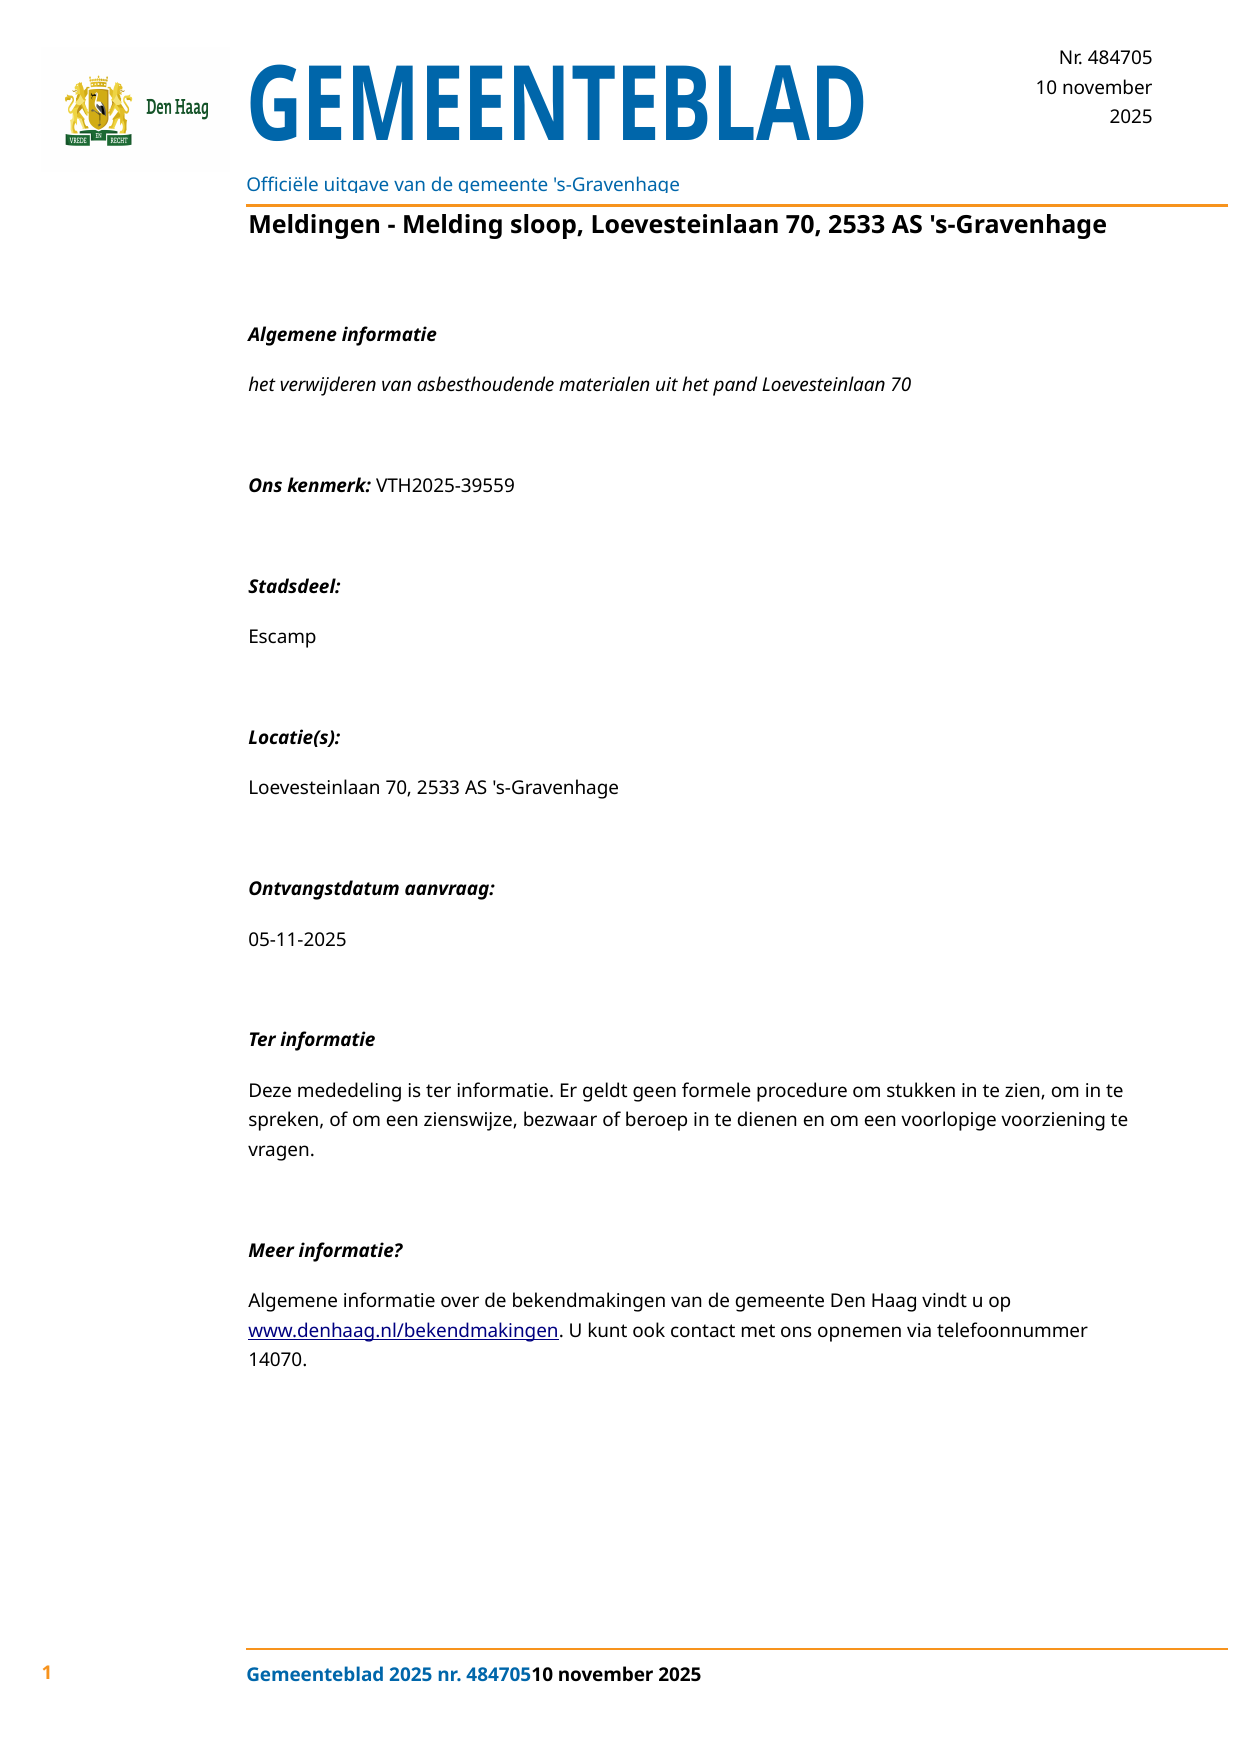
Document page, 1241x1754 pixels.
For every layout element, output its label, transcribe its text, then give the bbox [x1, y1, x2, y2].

text Algemene informatie [248, 321, 1152, 346]
picture [41, 47, 231, 172]
text Escamp [248, 623, 1152, 649]
text Loevesteinlaan 70, 2533 AS 's-Gravenhage [248, 774, 1152, 800]
text Deze mededeling is ter informatie. Er geldt geen formele procedure om stukken in te zien, om in te spreken, of om een zienswijze, bezwaar of beroep in te dienen en om een voorlopige voorziening te vragen. [248, 1077, 1152, 1162]
text Ons kenmerk: VTH2025-39559 [248, 472, 1152, 498]
text Algemene informatie over de bekendmakingen van de gemeente Den Haag vindt u op www.denhaag.nl/bekendmakingen. U kunt ook contact met ons opnemen via telefoonnummer 14070. [248, 1287, 1152, 1372]
text Meer informatie? [248, 1237, 1152, 1263]
text Locatie(s): [248, 724, 1152, 750]
text Stadsdeel: [248, 573, 1152, 598]
text Ter informatie [248, 1027, 1152, 1052]
text 05-11-2025 [248, 926, 1152, 951]
text het verwijderen van asbesthoudende materialen uit het pand Loevesteinlaan 70 [248, 371, 1152, 397]
text Meldingen - Melding sloop, Loevesteinlaan 70, 2533 AS 's-Gravenhage [248, 207, 1152, 241]
text Ontvangstdatum aanvraag: [248, 875, 1152, 901]
